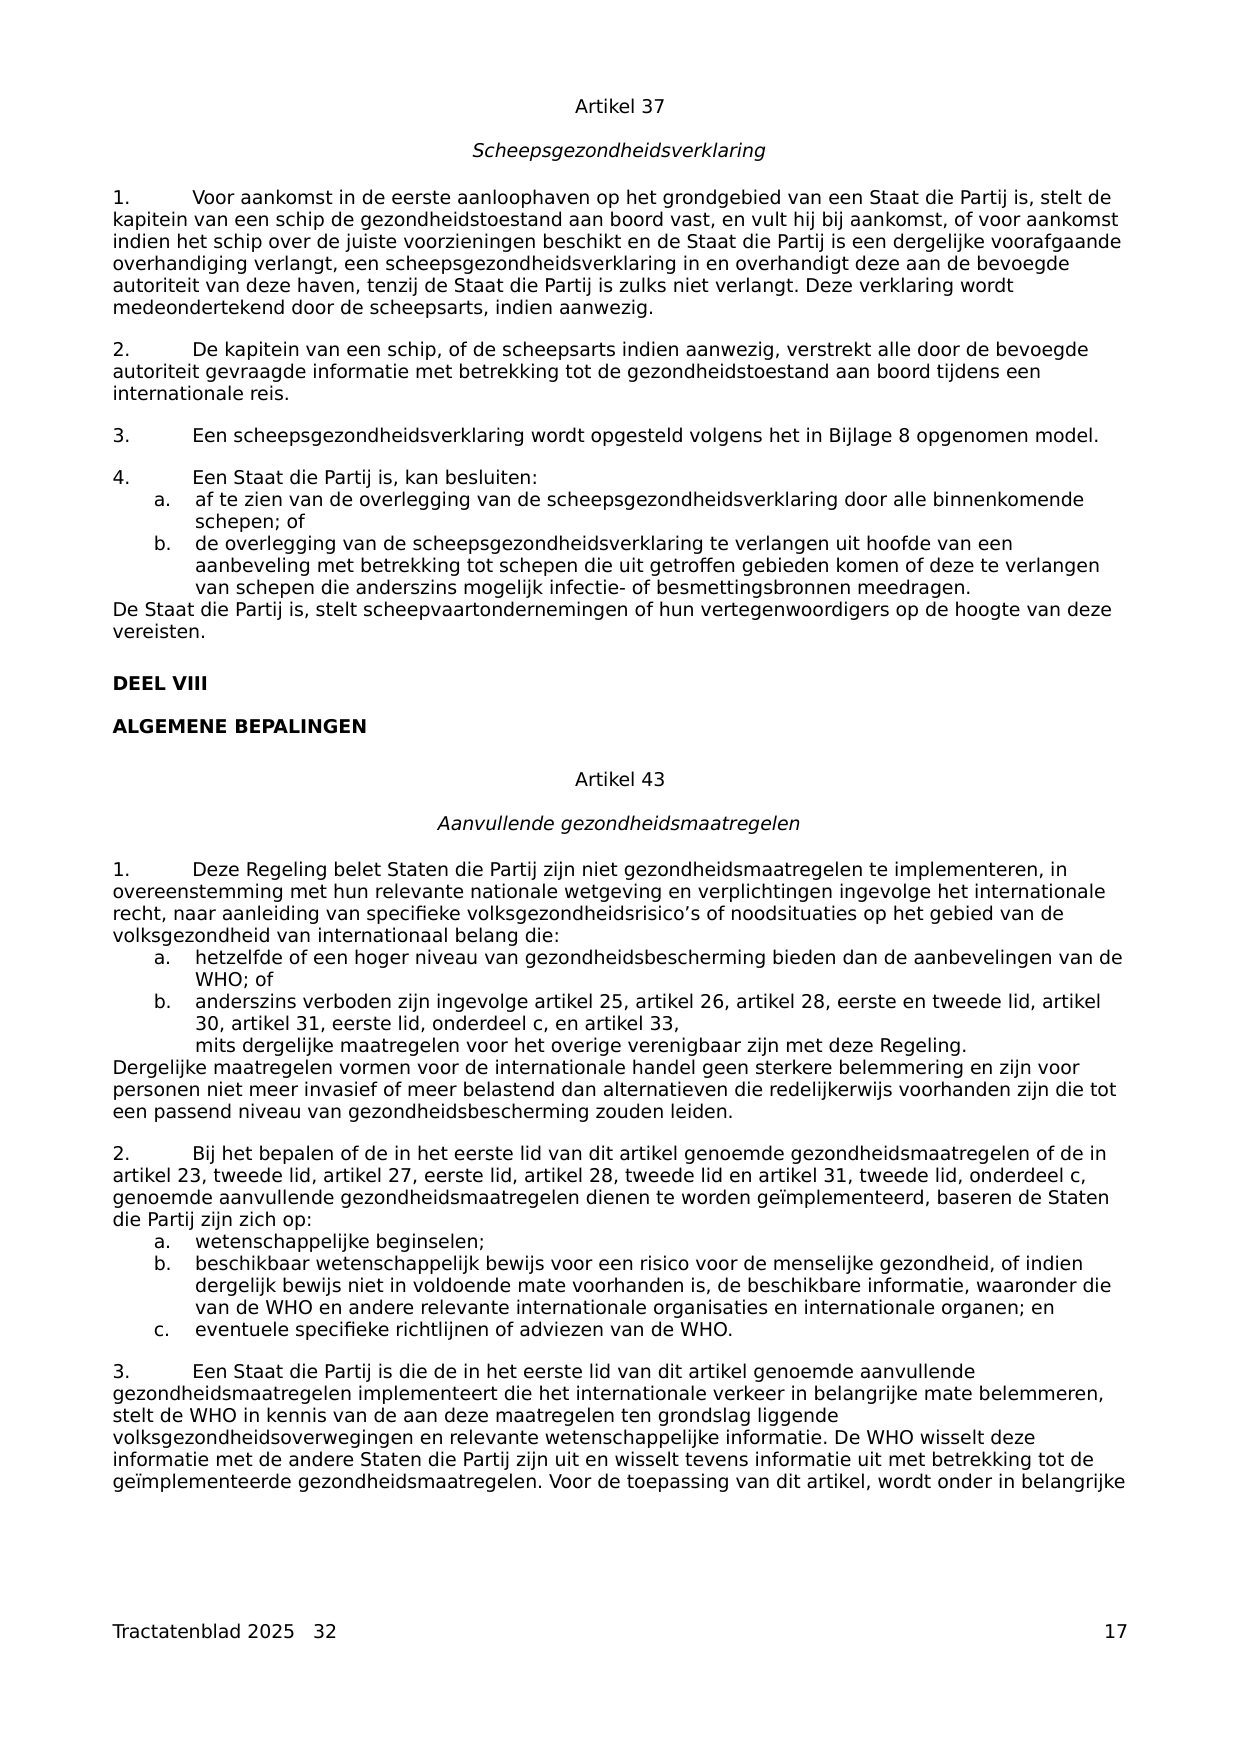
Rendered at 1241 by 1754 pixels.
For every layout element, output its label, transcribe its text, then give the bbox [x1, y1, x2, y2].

text 3. Een Staat die Partij is die de in het eerste lid van dit artikel genoemde aanvullende gezondheidsmaatregelen implementeert die het internationale verkeer in belangrijke mate belemmeren, stelt de WHO in kennis van de aan deze maatregelen ten grondslag liggende volksgezondheidsoverwegingen en relevante wetenschappelijke informatie. De WHO wisselt deze informatie met de andere Staten die Partij zijn uit en wisselt tevens informatie uit met betrekking tot de geïmplementeerde gezondheidsmaatregelen. Voor de toepassing van dit artikel, wordt onder in belangrijke [112, 1361, 1128, 1493]
text 1. Deze Regeling belet Staten die Partij zijn niet gezondheidsmaatregelen te implementeren, in overeenstemming met hun relevante nationale wetgeving en verplichtingen ingevolge het internationale recht, naar aanleiding van specifieke volksgezondheidsrisico’s of noodsituaties op het gebied van de volksgezondheid van internationaal belang die: [112, 859, 1128, 947]
text a. hetzelfde of een hoger niveau van gezondheidsbescherming bieden dan de aanbevelingen van de WHO; of [153, 947, 1128, 991]
text 2. De kapitein van een schip, of de scheepsarts indien aanwezig, verstrekt alle door de bevoegde autoriteit gevraagde informatie met betrekking tot de gezondheidstoestand aan boord tijdens een internationale reis. [112, 339, 1128, 405]
subtitle DEEL VIII ALGEMENE BEPALINGEN [112, 672, 1128, 738]
text b. de overlegging van de scheepsgezondheidsverklaring te verlangen uit hoofde van een aanbeveling met betrekking tot schepen die uit getroffen gebieden komen of deze te verlangen van schepen die anderszins mogelijk infectie- of besmettingsbronnen meedragen. [153, 533, 1128, 598]
text b. anderszins verboden zijn ingevolge artikel 25, artikel 26, artikel 28, eerste en tweede lid, artikel 30, artikel 31, eerste lid, onderdeel c, en artikel 33, [153, 991, 1128, 1035]
text a. af te zien van de overlegging van de scheepsgezondheidsverklaring door alle binnenkomende schepen; of [153, 489, 1128, 533]
text a. wetenschappelijke beginselen; [153, 1231, 1128, 1253]
text 3. Een scheepsgezondheidsverklaring wordt opgesteld volgens het in Bijlage 8 opgenomen model. [112, 425, 1128, 447]
text 1. Voor aankomst in de eerste aanloophaven op het grondgebied van een Staat die Partij is, stelt de kapitein van een schip de gezondheidstoestand aan boord vast, en vult hij bij aankomst, of voor aankomst indien het schip over de juiste voorzieningen beschikt en de Staat die Partij is een dergelijke voorafgaande overhandiging verlangt, een scheepsgezondheidsverklaring in en overhandigt deze aan de bevoegde autoriteit van deze haven, tenzij de Staat die Partij is zulks niet verlangt. Deze verklaring wordt medeondertekend door de scheepsarts, indien aanwezig. [112, 187, 1128, 319]
text mits dergelijke maatregelen voor het overige verenigbaar zijn met deze Regeling. [195, 1035, 1128, 1057]
text De Staat die Partij is, stelt scheepvaartondernemingen of hun vertegenwoordigers op de hoogte van deze vereisten. [112, 598, 1128, 642]
text b. beschikbaar wetenschappelijk bewijs voor een risico voor de menselijke gezondheid, of indien dergelijk bewijs niet in voldoende mate voorhanden is, de beschikbare informatie, waaronder die van de WHO en andere relevante internationale organisaties en internationale organen; en [153, 1253, 1128, 1319]
subtitle Artikel 43 Aanvullende gezondheidsmaatregelen [112, 768, 1128, 834]
text c. eventuele specifieke richtlijnen of adviezen van de WHO. [153, 1319, 1128, 1341]
subtitle Artikel 37 Scheepsgezondheidsverklaring [112, 96, 1128, 162]
text Dergelijke maatregelen vormen voor de internationale handel geen sterkere belemmering en zijn voor personen niet meer invasief of meer belastend dan alternatieven die redelijkerwijs voorhanden zijn die tot een passend niveau van gezondheidsbescherming zouden leiden. [112, 1057, 1128, 1123]
text 2. Bij het bepalen of de in het eerste lid van dit artikel genoemde gezondheidsmaatregelen of de in artikel 23, tweede lid, artikel 27, eerste lid, artikel 28, tweede lid en artikel 31, tweede lid, onderdeel c, genoemde aanvullende gezondheidsmaatregelen dienen te worden geïmplementeerd, baseren de Staten die Partij zijn zich op: [112, 1143, 1128, 1231]
text 4. Een Staat die Partij is, kan besluiten: [112, 467, 1128, 489]
